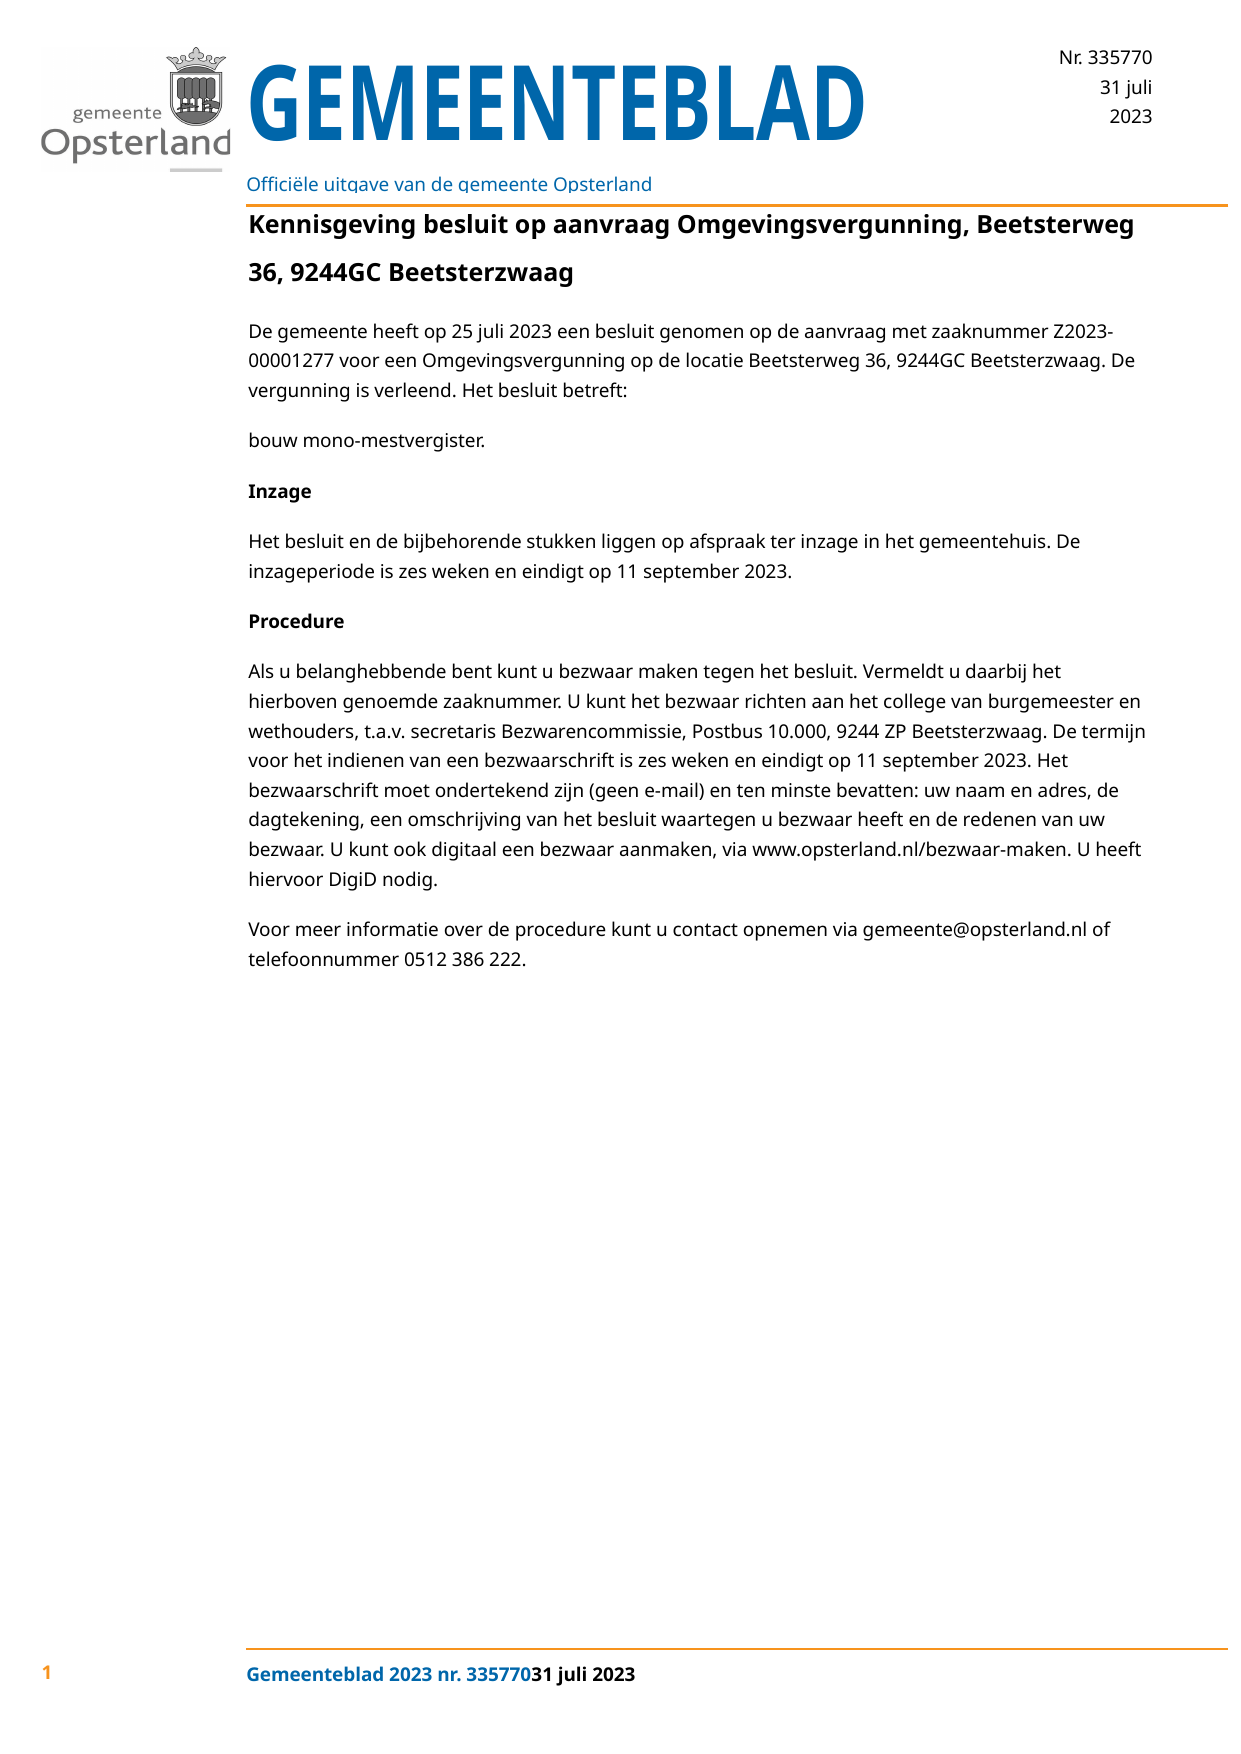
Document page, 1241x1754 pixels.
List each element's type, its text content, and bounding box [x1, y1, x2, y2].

text De gemeente heeft op 25 juli 2023 een besluit genomen op de aanvraag met zaaknummer Z2023-00001277 voor een Omgevingsvergunning op de locatie Beetsterweg 36, 9244GC Beetsterzwaag. De vergunning is verleend. Het besluit betreft: [248, 318, 1152, 403]
text Procedure [248, 608, 1152, 634]
text Inzage [248, 478, 1152, 504]
text Voor meer informatie over de procedure kunt u contact opnemen via gemeente@opsterland.nl of telefoonnummer 0512 386 222. [248, 916, 1152, 972]
text Als u belanghebbende bent kunt u bezwaar maken tegen het besluit. Vermeldt u daarbij het hierboven genoemde zaaknummer. U kunt het bezwaar richten aan het college van burgemeester en wethouders, t.a.v. secretaris Bezwarencommissie, Postbus 10.000, 9244 ZP Beetsterzwaag. De termijn voor het indienen van een bezwaarschrift is zes weken en eindigt op 11 september 2023. Het bezwaarschrift moet ondertekend zijn (geen e-mail) en ten minste bevatten: uw naam en adres, de dagtekening, een omschrijving van het besluit waartegen u bezwaar heeft en de redenen van uw bezwaar. U kunt ook digitaal een bezwaar aanmaken, via www.opsterland.nl/bezwaar-maken. U heeft hiervoor DigiD nodig. [248, 659, 1152, 892]
text Het besluit en de bijbehorende stukken liggen op afspraak ter inzage in het gemeentehuis. De inzageperiode is zes weken en eindigt op 11 september 2023. [248, 528, 1152, 584]
picture [41, 47, 231, 172]
text bouw mono-mestvergister. [248, 427, 1152, 453]
text Kennisgeving besluit op aanvraag Omgevingsvergunning, Beetsterweg 36, 9244GC Beetsterzwaag [248, 207, 1152, 288]
